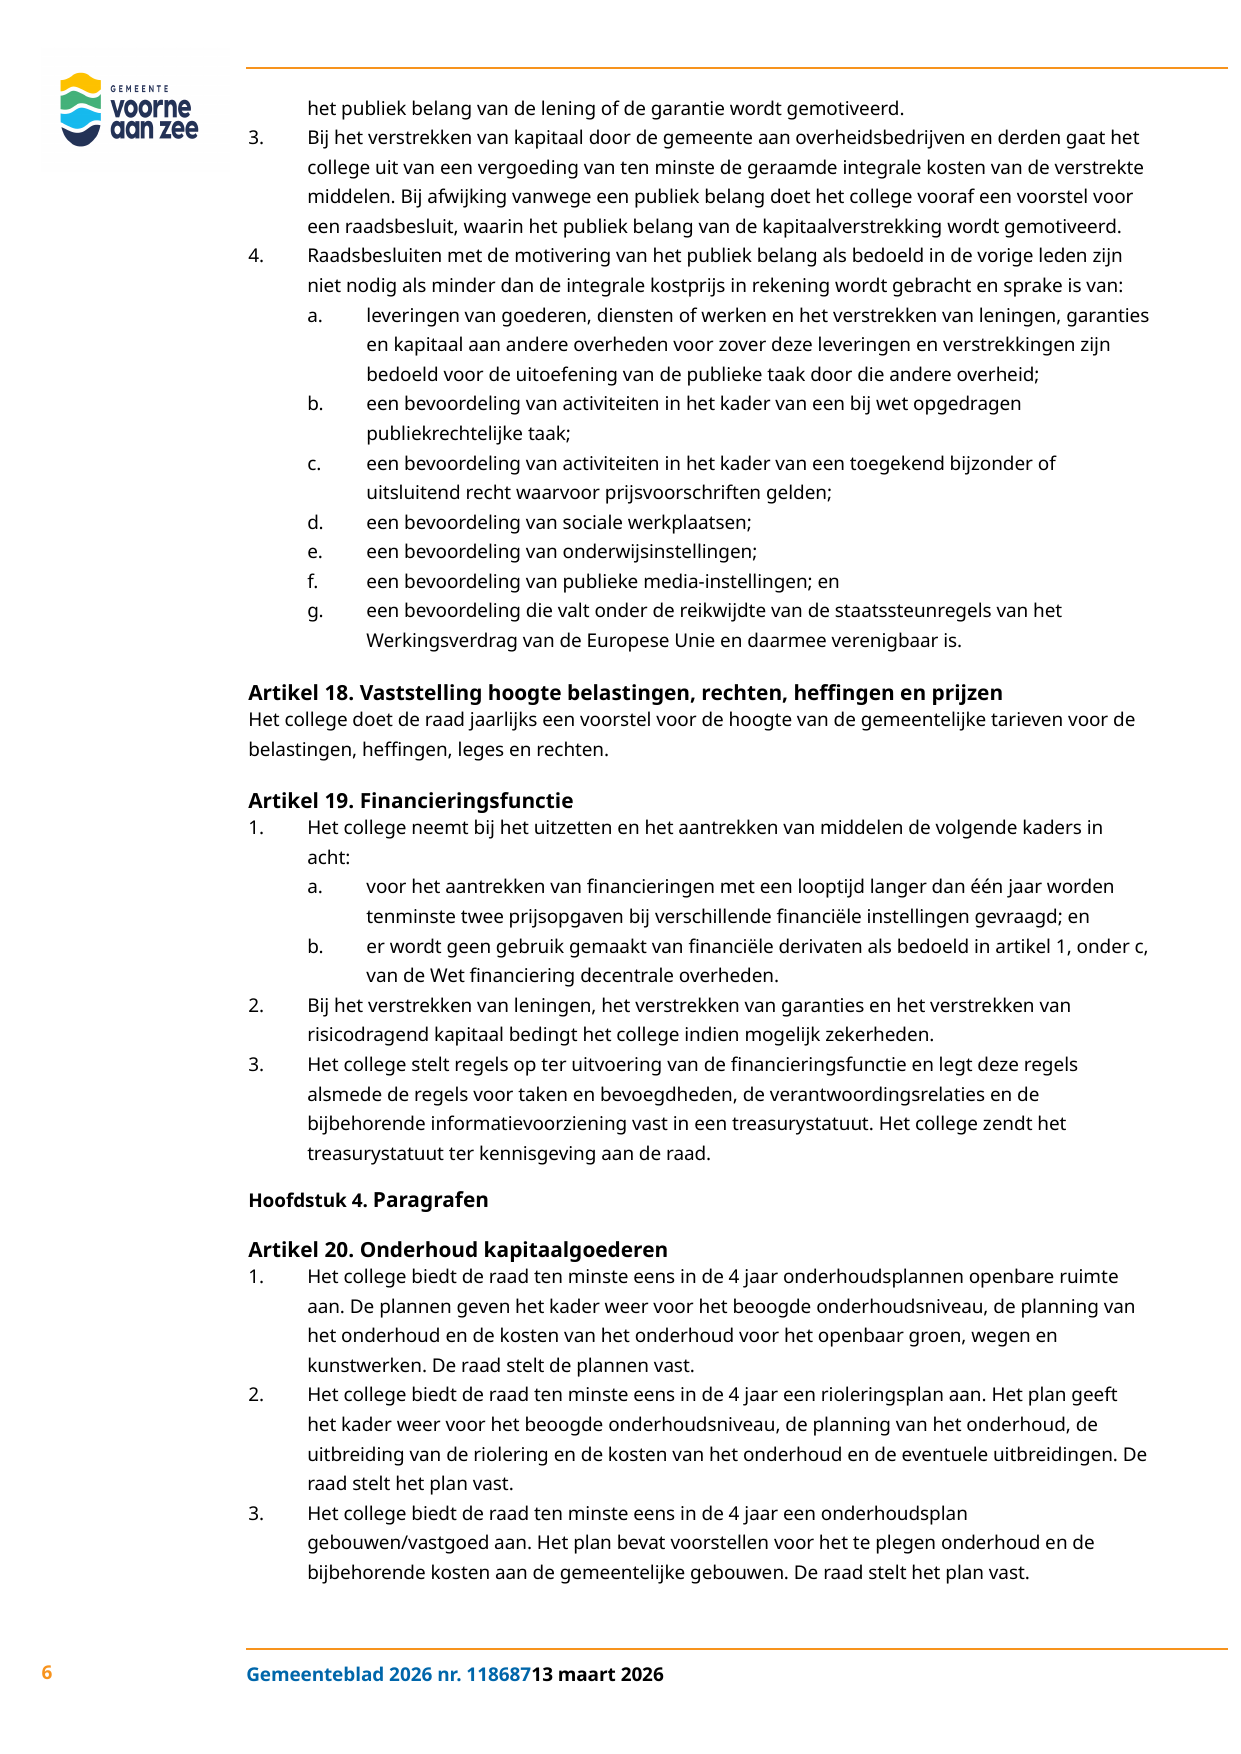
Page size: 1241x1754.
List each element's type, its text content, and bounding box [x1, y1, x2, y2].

list voor het aantrekken van financieringen met een looptijd langer dan één jaar worden tenminste twee prijsopgaven bij verschillende financiële instellingen gevraagd; en [307, 874, 1152, 929]
list Het college biedt de raad ten minste eens in de 4 jaar een onderhoudsplan gebouwen/vastgoed aan. Het plan bevat voorstellen voor het te plegen onderhoud en de bijbehorende kosten aan de gemeentelijke gebouwen. De raad stelt het plan vast. [248, 1500, 1152, 1585]
text Het college doet de raad jaarlijks een voorstel voor de hoogte van de gemeentelijke tarieven voor de belastingen, heffingen, leges en rechten. [248, 706, 1152, 761]
list het publiek belang van de lening of de garantie wordt gemotiveerd. [248, 95, 1152, 121]
list een bevoordeling van activiteiten in het kader van een bij wet opgedragen publiekrechtelijke taak; [307, 391, 1152, 446]
list een bevoordeling van onderwijsinstellingen; [307, 538, 1152, 564]
text Artikel 20. Onderhoud kapitaalgoederen [248, 1235, 1152, 1263]
text Artikel 18. Vaststelling hoogte belastingen, rechten, heffingen en prijzen [248, 678, 1152, 706]
list Het college stelt regels op ter uitvoering van de financieringsfunctie en legt deze regels alsmede de regels voor taken en bevoegdheden, de verantwoordingsrelaties en de bijbehorende informatievoorziening vast in een treasurystatuut. Het college zendt het treasurystatuut ter kennisgeving aan de raad. [248, 1051, 1152, 1166]
list een bevoordeling die valt onder de reikwijdte van de staatssteunregels van het Werkingsverdrag van de Europese Unie en daarmee verenigbaar is. [307, 598, 1152, 653]
list Bij het verstrekken van kapitaal door de gemeente aan overheidsbedrijven en derden gaat het college uit van een vergoeding van ten minste de geraamde integrale kosten van de verstrekte middelen. Bij afwijking vanwege een publiek belang doet het college vooraf een voorstel voor een raadsbesluit, waarin het publiek belang van de kapitaalverstrekking wordt gemotiveerd. [248, 124, 1152, 239]
list een bevoordeling van sociale werkplaatsen; [307, 509, 1152, 535]
list Raadsbesluiten met de motivering van het publiek belang als bedoeld in de vorige leden zijn niet nodig als minder dan de integrale kostprijs in rekening wordt gebracht en sprake is van: [248, 243, 1152, 298]
text Artikel 19. Financieringsfunctie [248, 786, 1152, 814]
picture [41, 47, 231, 172]
text Hoofdstuk 4. Paragrafen [248, 1186, 1152, 1214]
list er wordt geen gebruik gemaakt van financiële derivaten als bedoeld in artikel 1, onder c, van de Wet financiering decentrale overheden. [307, 933, 1152, 988]
list een bevoordeling van publieke media-instellingen; en [307, 568, 1152, 594]
list Het college biedt de raad ten minste eens in de 4 jaar een rioleringsplan aan. Het plan geeft het kader weer voor het beoogde onderhoudsniveau, de planning van het onderhoud, de uitbreiding van de riolering en de kosten van het onderhoud en de eventuele uitbreidingen. De raad stelt het plan vast. [248, 1382, 1152, 1496]
list Het college biedt de raad ten minste eens in de 4 jaar onderhoudsplannen openbare ruimte aan. De plannen geven het kader weer voor het beoogde onderhoudsniveau, de planning van het onderhoud en de kosten van het onderhoud voor het openbaar groen, wegen en kunstwerken. De raad stelt de plannen vast. [248, 1263, 1152, 1378]
list Bij het verstrekken van leningen, het verstrekken van garanties en het verstrekken van risicodragend kapitaal bedingt het college indien mogelijk zekerheden. [248, 992, 1152, 1047]
list leveringen van goederen, diensten of werken en het verstrekken van leningen, garanties en kapitaal aan andere overheden voor zover deze leveringen en verstrekkingen zijn bedoeld voor de uitoefening van de publieke taak door die andere overheid; [307, 302, 1152, 387]
list een bevoordeling van activiteiten in het kader van een toegekend bijzonder of uitsluitend recht waarvoor prijsvoorschriften gelden; [307, 450, 1152, 505]
list Het college neemt bij het uitzetten en het aantrekken van middelen de volgende kaders in acht: [248, 814, 1152, 870]
